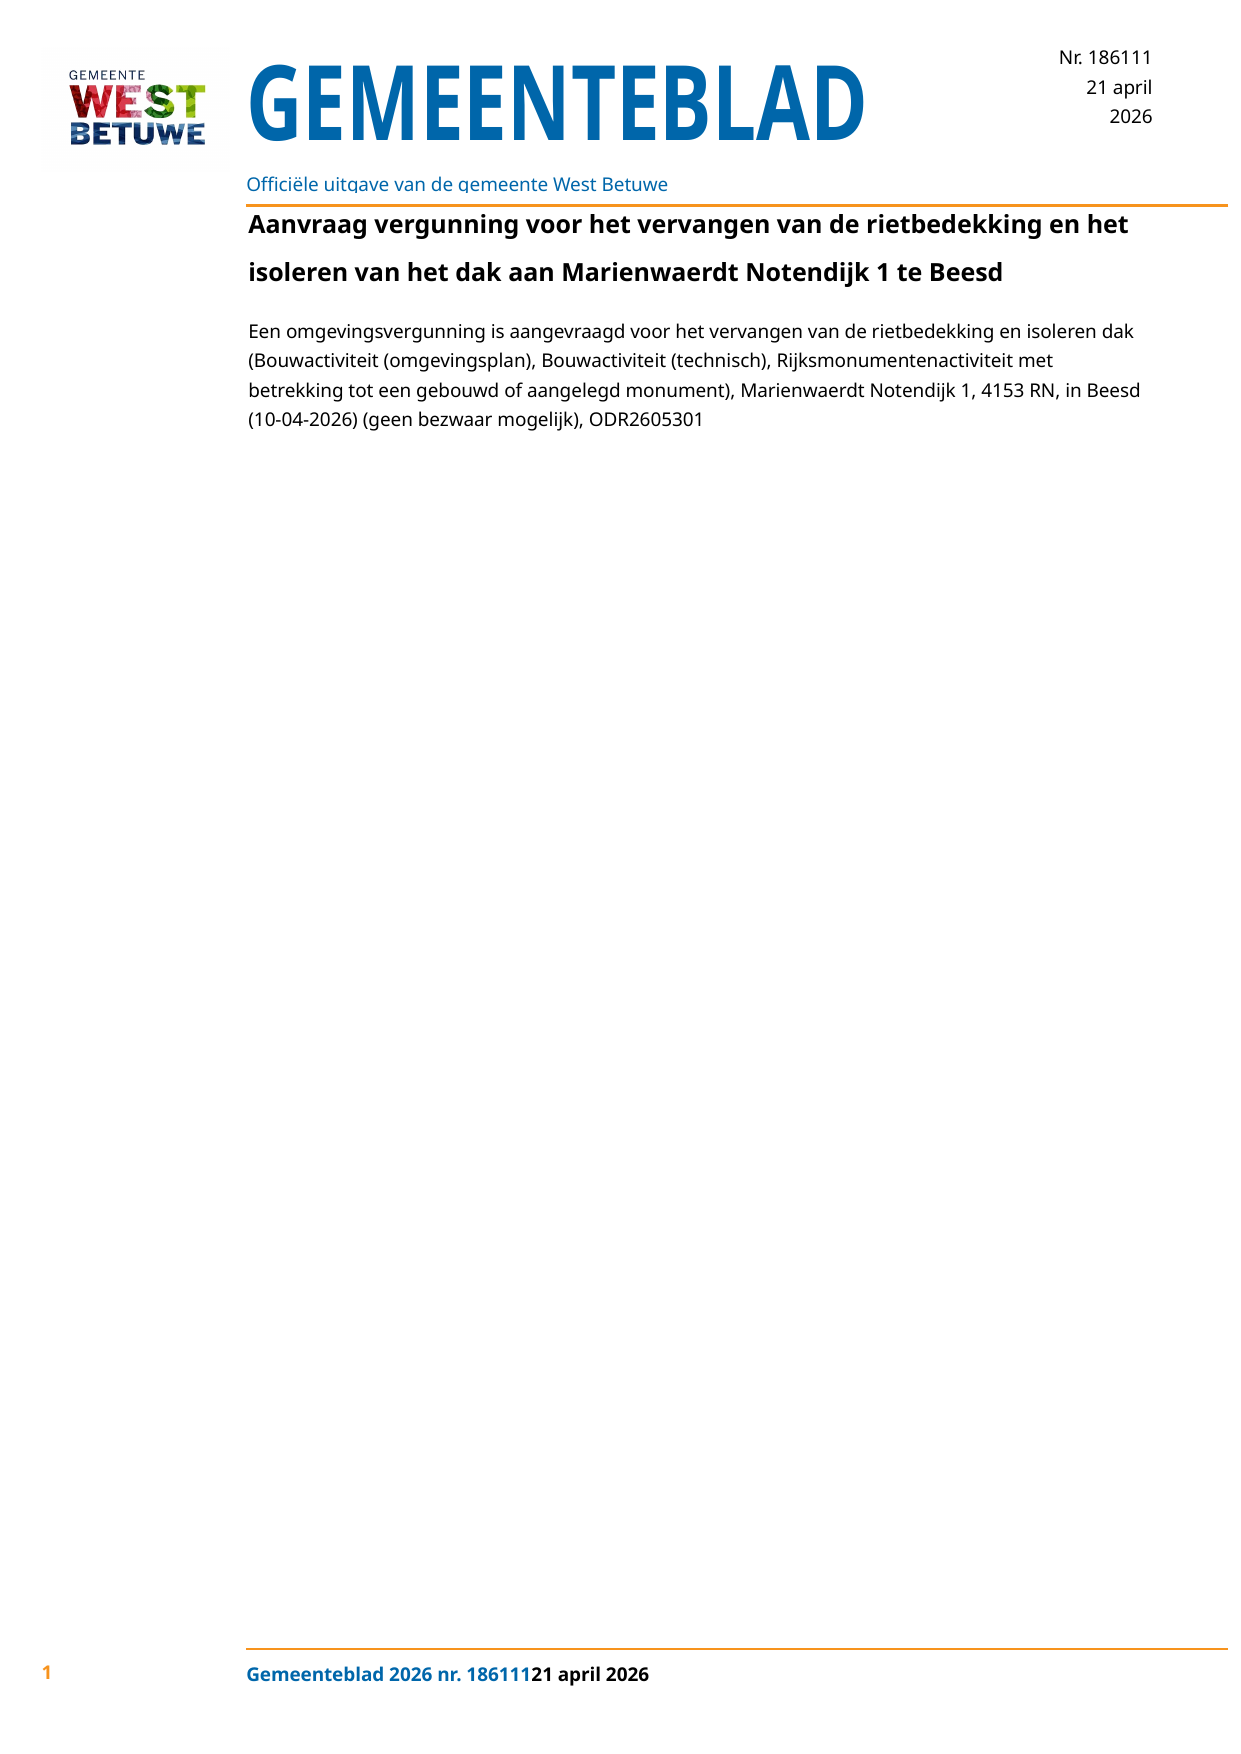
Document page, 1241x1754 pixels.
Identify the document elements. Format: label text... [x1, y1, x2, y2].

picture [41, 47, 231, 172]
text Aanvraag vergunning voor het vervangen van de rietbedekking en het isoleren van het dak aan Marienwaerdt Notendijk 1 te Beesd [248, 207, 1152, 288]
text Een omgevingsvergunning is aangevraagd voor het vervangen van de rietbedekking en isoleren dak (Bouwactiviteit (omgevingsplan), Bouwactiviteit (technisch), Rijksmonumentenactiviteit met betrekking tot een gebouwd of aangelegd monument), Marienwaerdt Notendijk 1, 4153 RN, in Beesd (10-04-2026) (geen bezwaar mogelijk), ODR2605301 [248, 318, 1152, 432]
